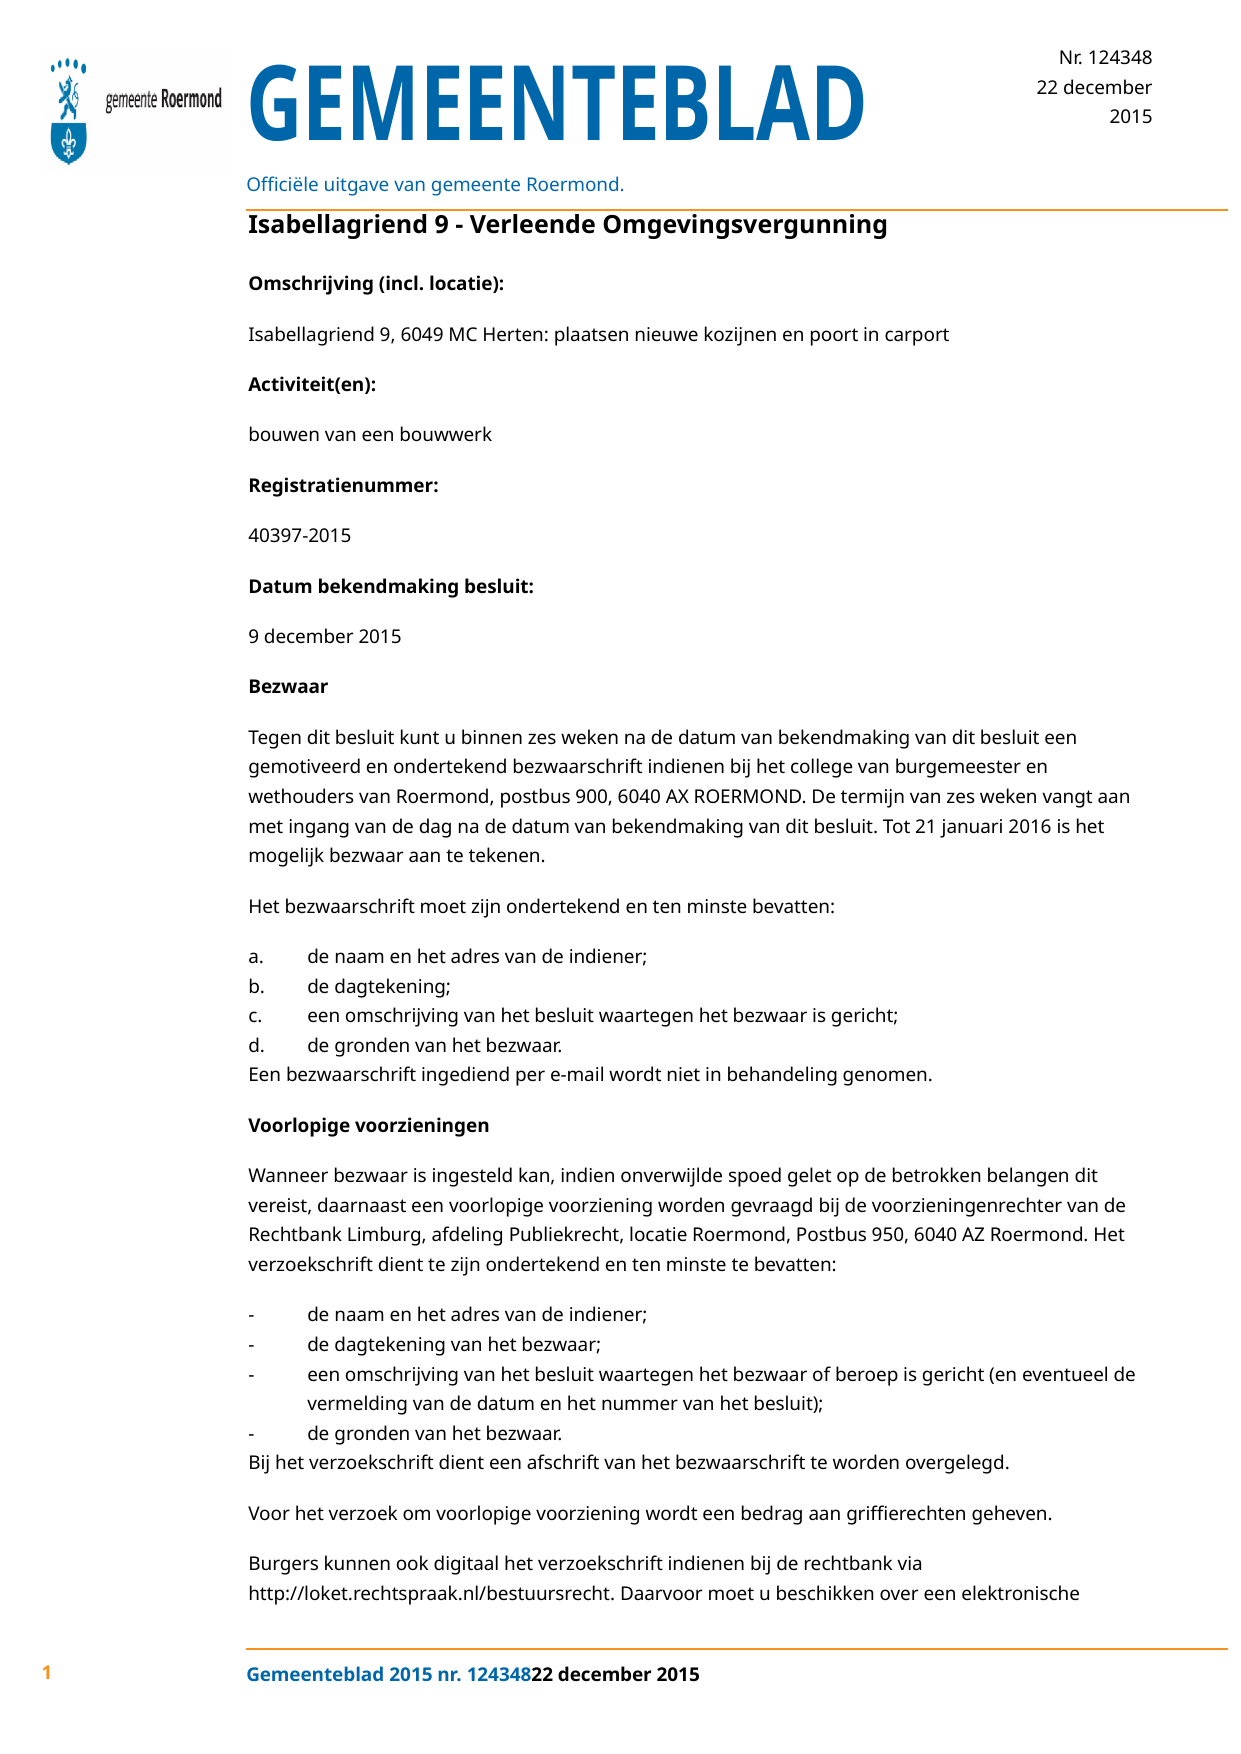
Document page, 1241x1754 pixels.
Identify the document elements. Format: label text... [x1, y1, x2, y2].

text 9 december 2015 [248, 623, 1152, 649]
text Bij het verzoekschrift dient een afschrift van het bezwaarschrift te worden overgelegd. [248, 1449, 1152, 1475]
list de dagtekening; [248, 973, 1152, 998]
text Een bezwaarschrift ingediend per e-mail wordt niet in behandeling genomen. [248, 1062, 1152, 1087]
picture [41, 47, 231, 172]
text Wanneer bezwaar is ingesteld kan, indien onverwijlde spoed gelet op de betrokken belangen dit vereist, daarnaast een voorlopige voorziening worden gevraagd bij de voorzieningenrechter van de Rechtbank Limburg, afdeling Publiekrecht, locatie Roermond, Postbus 950, 6040 AZ Roermond. Het verzoekschrift dient te zijn ondertekend en ten minste te bevatten: [248, 1162, 1152, 1277]
text Bezwaar [248, 674, 1152, 699]
text Het bezwaarschrift moet zijn ondertekend en ten minste bevatten: [248, 893, 1152, 918]
list een omschrijving van het besluit waartegen het bezwaar is gericht; [248, 1002, 1152, 1028]
list de gronden van het bezwaar. [248, 1420, 1152, 1446]
text Tegen dit besluit kunt u binnen zes weken na de datum van bekendmaking van dit besluit een gemotiveerd en ondertekend bezwaarschrift indienen bij het college van burgemeester en wethouders van Roermond, postbus 900, 6040 AX ROERMOND. De termijn van zes weken vangt aan met ingang van de dag na de datum van bekendmaking van dit besluit. Tot 21 januari 2016 is het mogelijk bezwaar aan te tekenen. [248, 724, 1152, 868]
text Voor het verzoek om voorlopige voorziening wordt een bedrag aan griffierechten geheven. [248, 1500, 1152, 1526]
text 40397-2015 [248, 522, 1152, 548]
text Isabellagriend 9, 6049 MC Herten: plaatsen nieuwe kozijnen en poort in carport [248, 321, 1152, 346]
list de gronden van het bezwaar. [248, 1032, 1152, 1058]
text Isabellagriend 9 - Verleende Omgevingsvergunning [248, 211, 1152, 241]
list de dagtekening van het bezwaar; [248, 1331, 1152, 1357]
list de naam en het adres van de indiener; [248, 1302, 1152, 1327]
text Omschrijving (incl. locatie): [248, 270, 1152, 296]
text Registratienummer: [248, 472, 1152, 498]
list de naam en het adres van de indiener; [248, 943, 1152, 969]
text Datum bekendmaking besluit: [248, 573, 1152, 598]
text Burgers kunnen ook digitaal het verzoekschrift indienen bij de rechtbank via http://loket.rechtspraak.nl/bestuursrecht. Daarvoor moet u beschikken over een elektronische [248, 1550, 1152, 1606]
text bouwen van een bouwwerk [248, 422, 1152, 447]
list een omschrijving van het besluit waartegen het bezwaar of beroep is gericht (en eventueel de vermelding van de datum en het nummer van het besluit); [248, 1361, 1152, 1416]
text Activiteit(en): [248, 371, 1152, 397]
text Voorlopige voorzieningen [248, 1112, 1152, 1138]
